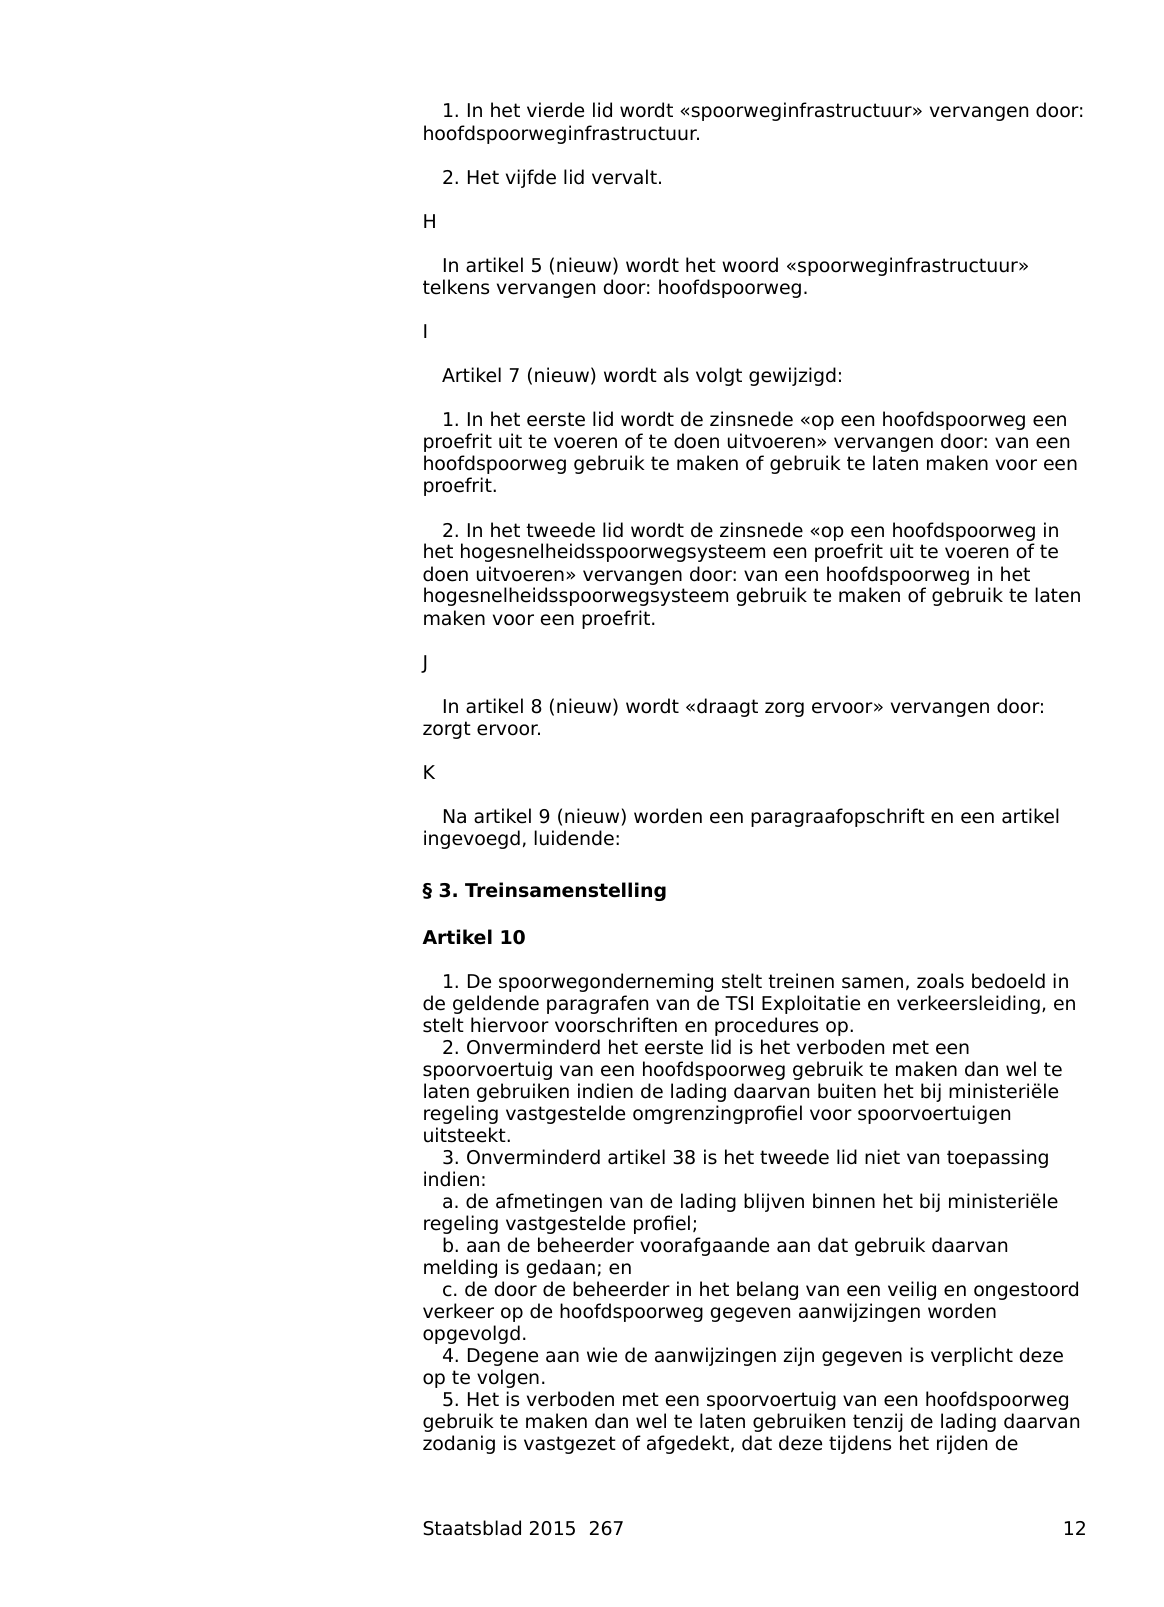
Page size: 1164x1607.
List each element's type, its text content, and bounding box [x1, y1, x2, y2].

text 2. Het vijfde lid vervalt. [422, 167, 1087, 188]
text 1. De spoorwegonderneming stelt treinen samen, zoals bedoeld in de geldende paragrafen van de TSI Exploitatie en verkeersleiding, en stelt hiervoor voorschriften en procedures op. [422, 971, 1087, 1037]
text In artikel 8 (nieuw) wordt «draagt zorg ervoor» vervangen door: zorgt ervoor. [422, 696, 1087, 740]
text Artikel 7 (nieuw) wordt als volgt gewijzigd: [422, 365, 1087, 387]
subtitle Artikel 10 [422, 927, 1087, 949]
text a. de afmetingen van de lading blijven binnen het bij ministeriële regeling vastgestelde profiel; [422, 1191, 1087, 1235]
text b. aan de beheerder voorafgaande aan dat gebruik daarvan melding is gedaan; en [422, 1235, 1087, 1279]
text H [422, 211, 1087, 233]
text 2. In het tweede lid wordt de zinsnede «op een hoofdspoorweg in het hogesnelheidsspoorwegsysteem een proefrit uit te voeren of te doen uitvoeren» vervangen door: van een hoofdspoorweg in het hogesnelheidsspoorwegsysteem gebruik te maken of gebruik te laten maken voor een proefrit. [422, 519, 1087, 629]
text 3. Onverminderd artikel 38 is het tweede lid niet van toepassing indien: [422, 1147, 1087, 1191]
text 4. Degene aan wie de aanwijzingen zijn gegeven is verplicht deze op te volgen. [422, 1345, 1087, 1389]
text In artikel 5 (nieuw) wordt het woord «spoorweginfrastructuur» telkens vervangen door: hoofdspoorweg. [422, 255, 1087, 299]
text K [422, 762, 1087, 784]
text 1. In het vierde lid wordt «spoorweginfrastructuur» vervangen door: hoofdspoorweginfrastructuur. [422, 100, 1087, 144]
text c. de door de beheerder in het belang van een veilig en ongestoord verkeer op de hoofdspoorweg gegeven aanwijzingen worden opgevolgd. [422, 1279, 1087, 1345]
text 5. Het is verboden met een spoorvoertuig van een hoofdspoorweg gebruik te maken dan wel te laten gebruiken tenzij de lading daarvan zodanig is vastgezet of afgedekt, dat deze tijdens het rijden de [422, 1389, 1087, 1455]
text 2. Onverminderd het eerste lid is het verboden met een spoorvoertuig van een hoofdspoorweg gebruik te maken dan wel te laten gebruiken indien de lading daarvan buiten het bij ministeriële regeling vastgestelde omgrenzingprofiel voor spoorvoertuigen uitsteekt. [422, 1037, 1087, 1147]
text I [422, 321, 1087, 343]
text 1. In het eerste lid wordt de zinsnede «op een hoofdspoorweg een proefrit uit te voeren of te doen uitvoeren» vervangen door: van een hoofdspoorweg gebruik te maken of gebruik te laten maken voor een proefrit. [422, 409, 1087, 497]
subtitle § 3. Treinsamenstelling [422, 880, 1087, 902]
text Na artikel 9 (nieuw) worden een paragraafopschrift en een artikel ingevoegd, luidende: [422, 806, 1087, 850]
text J [422, 652, 1087, 673]
